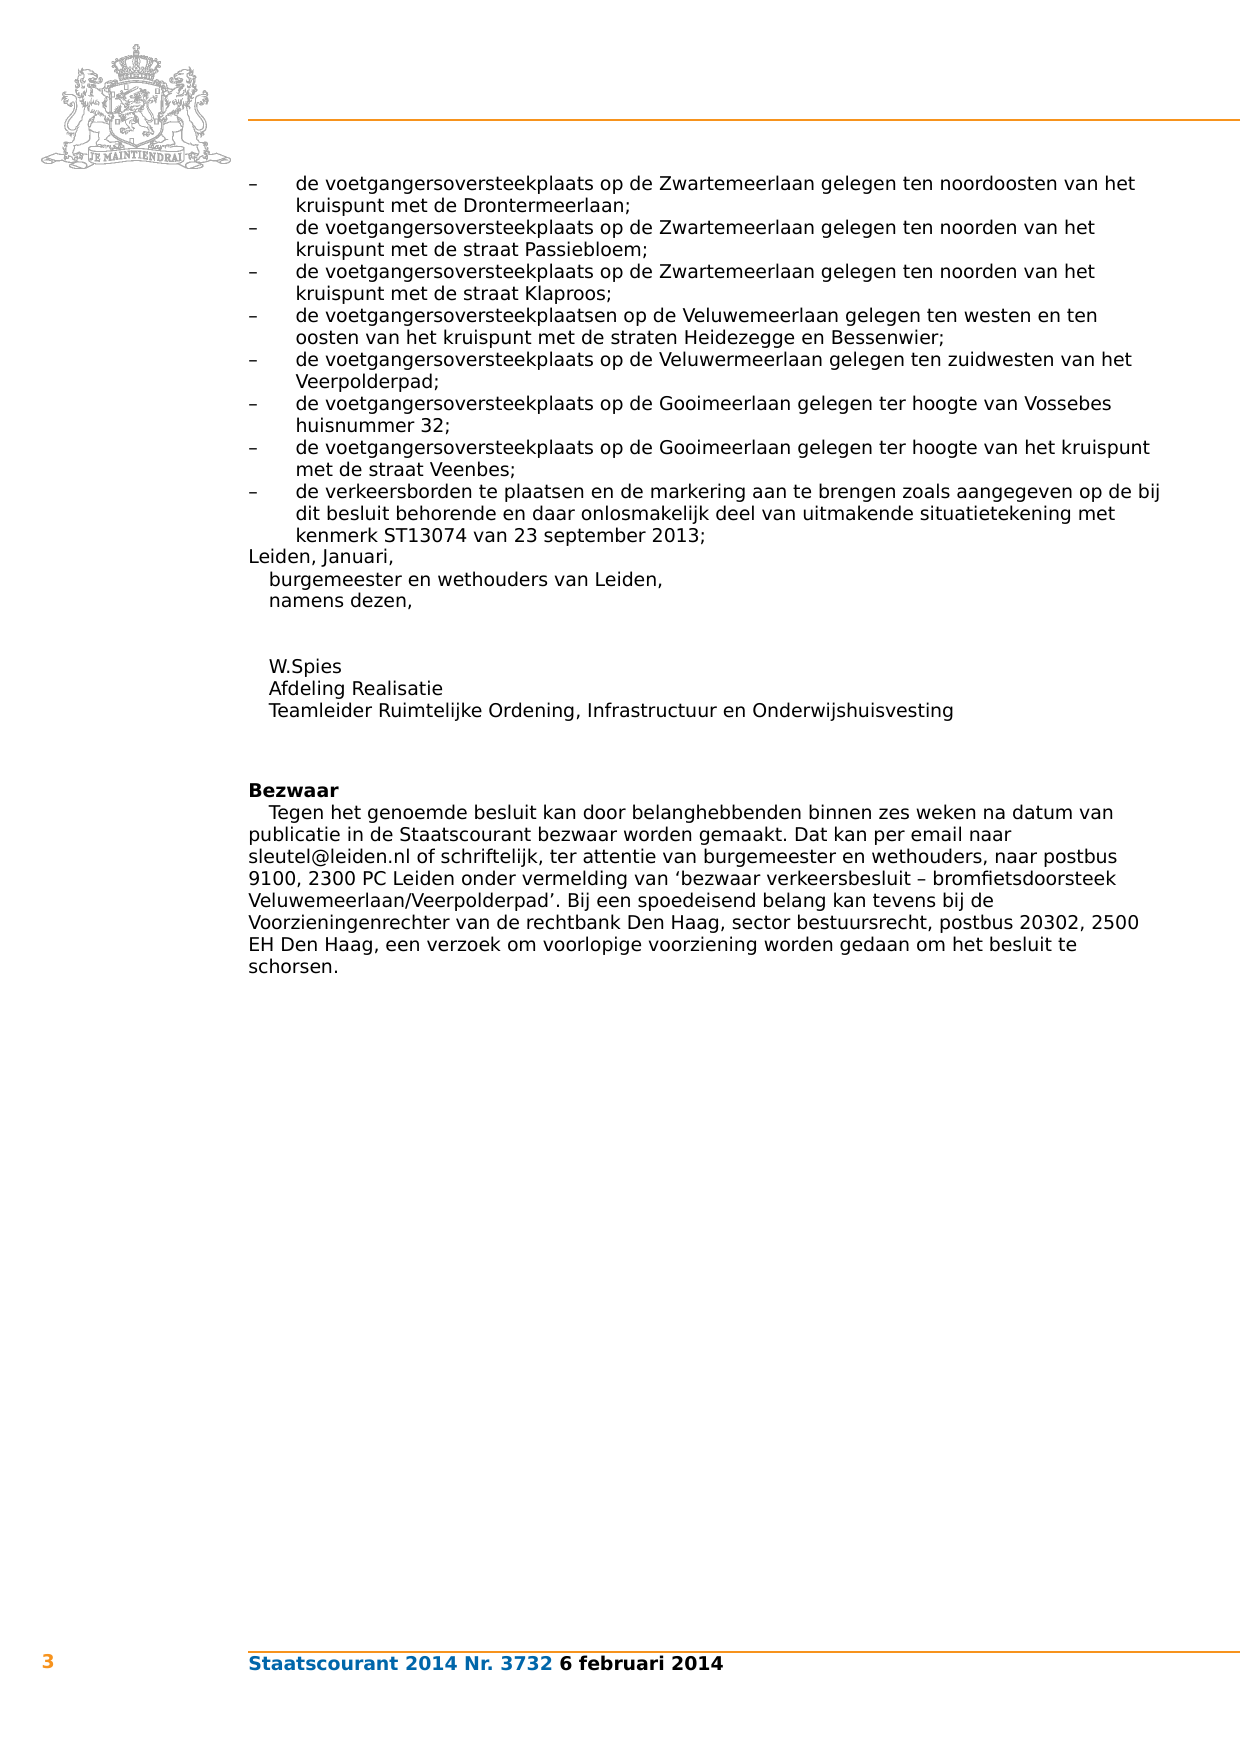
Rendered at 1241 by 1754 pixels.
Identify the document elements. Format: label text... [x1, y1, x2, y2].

list de voetgangersoversteekplaats op de Zwartemeerlaan gelegen ten noorden van het kruispunt met de straat Passiebloem; [248, 217, 1163, 261]
text Leiden, Januari, [248, 546, 1163, 568]
text W.Spies [248, 656, 1163, 678]
list de voetgangersoversteekplaats op de Gooimeerlaan gelegen ter hoogte van het kruispunt met de straat Veenbes; [248, 437, 1163, 481]
text Afdeling Realisatie [248, 678, 1163, 700]
list de voetgangersoversteekplaats op de Gooimeerlaan gelegen ter hoogte van Vossebes huisnummer 32; [248, 393, 1163, 437]
text burgemeester en wethouders van Leiden, [248, 568, 1163, 590]
text Tegen het genoemde besluit kan door belanghebbenden binnen zes weken na datum van publicatie in de Staatscourant bezwaar worden gemaakt. Dat kan per email naar sleutel@leiden.nl of schriftelijk, ter attentie van burgemeester en wethouders, naar postbus 9100, 2300 PC Leiden onder vermelding van ‘bezwaar verkeersbesluit – bromfietsdoorsteek Veluwemeerlaan/Veerpolderpad’. Bij een spoedeisend belang kan tevens bij de Voorzieningenrechter van de rechtbank Den Haag, sector bestuursrecht, postbus 20302, 2500 EH Den Haag, een verzoek om voorlopige voorziening worden gedaan om het besluit te schorsen. [248, 802, 1163, 977]
list de voetgangersoversteekplaats op de Veluwermeerlaan gelegen ten zuidwesten van het Veerpolderpad; [248, 349, 1163, 393]
list de voetgangersoversteekplaats op de Zwartemeerlaan gelegen ten noordoosten van het kruispunt met de Drontermeerlaan; [248, 173, 1163, 217]
picture [41, 44, 231, 169]
list de verkeersborden te plaatsen en de markering aan te brengen zoals aangegeven op de bij dit besluit behorende en daar onlosmakelijk deel van uitmakende situatietekening met kenmerk ST13074 van 23 september 2013; [248, 481, 1163, 546]
text namens dezen, [248, 590, 1163, 612]
list de voetgangersoversteekplaats op de Zwartemeerlaan gelegen ten noorden van het kruispunt met de straat Klaproos; [248, 261, 1163, 305]
text Teamleider Ruimtelijke Ordening, Infrastructuur en Onderwijshuisvesting [248, 700, 1163, 722]
subtitle Bezwaar [248, 780, 1163, 802]
list de voetgangersoversteekplaatsen op de Veluwemeerlaan gelegen ten westen en ten oosten van het kruispunt met de straten Heidezegge en Bessenwier; [248, 305, 1163, 349]
